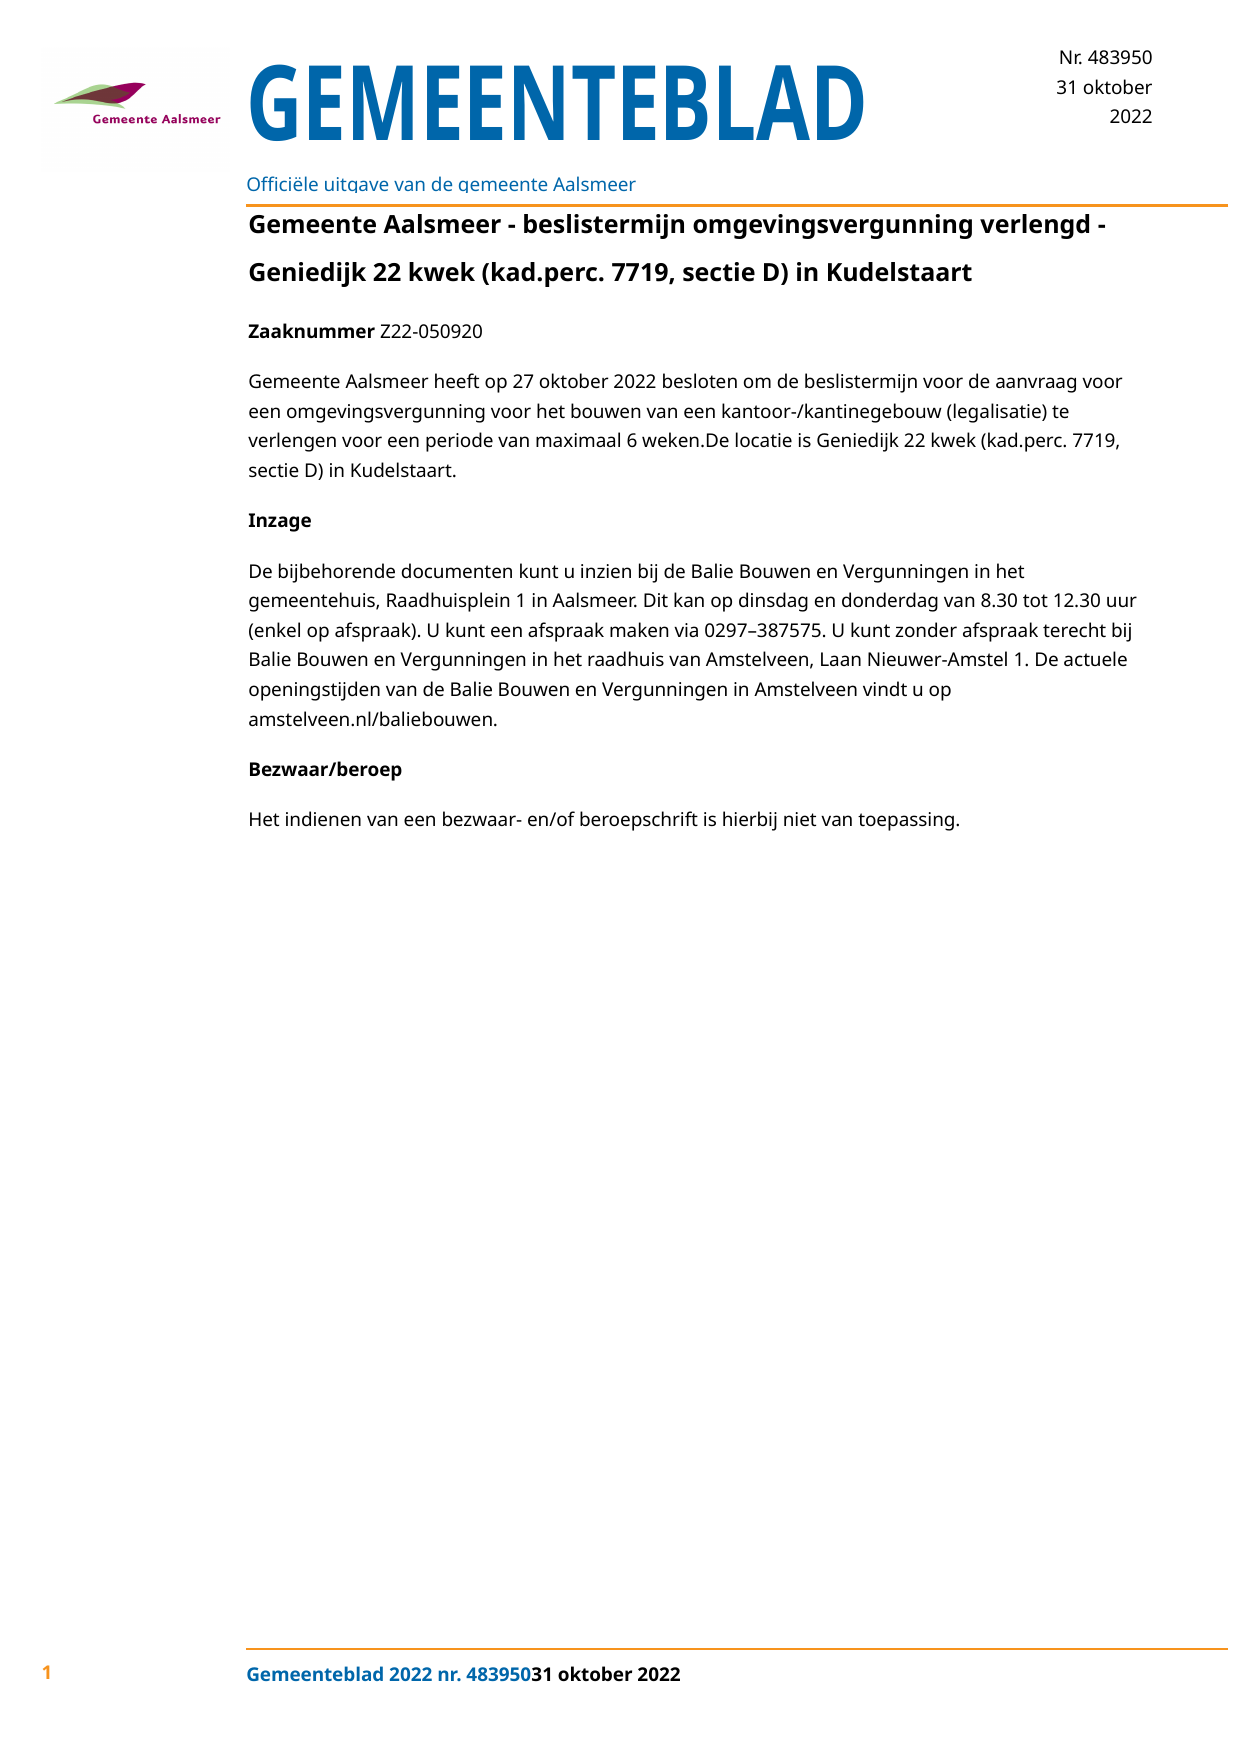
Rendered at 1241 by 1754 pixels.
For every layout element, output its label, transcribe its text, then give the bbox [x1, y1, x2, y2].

text Gemeente Aalsmeer - beslistermijn omgevingsvergunning verlengd - Geniedijk 22 kwek (kad.perc. 7719, sectie D) in Kudelstaart [248, 207, 1152, 288]
text Bezwaar/beroep [248, 756, 1152, 782]
text De bijbehorende documenten kunt u inzien bij de Balie Bouwen en Vergunningen in het gemeentehuis, Raadhuisplein 1 in Aalsmeer. Dit kan op dinsdag en donderdag van 8.30 tot 12.30 uur (enkel op afspraak). U kunt een afspraak maken via 0297–387575. U kunt zonder afspraak terecht bij Balie Bouwen en Vergunningen in het raadhuis van Amstelveen, Laan Nieuwer-Amstel 1. De actuele openingstijden van de Balie Bouwen en Vergunningen in Amstelveen vindt u op amstelveen.nl/baliebouwen. [248, 558, 1152, 732]
picture [41, 47, 231, 172]
text Inzage [248, 507, 1152, 533]
text Gemeente Aalsmeer heeft op 27 oktober 2022 besloten om de beslistermijn voor de aanvraag voor een omgevingsvergunning voor het bouwen van een kantoor-/kantinegebouw (legalisatie) te verlengen voor een periode van maximaal 6 weken.De locatie is Geniedijk 22 kwek (kad.perc. 7719, sectie D) in Kudelstaart. [248, 368, 1152, 483]
text Het indienen van een bezwaar- en/of beroepschrift is hierbij niet van toepassing. [248, 807, 1152, 832]
text Zaaknummer Z22-050920 [248, 318, 1152, 344]
